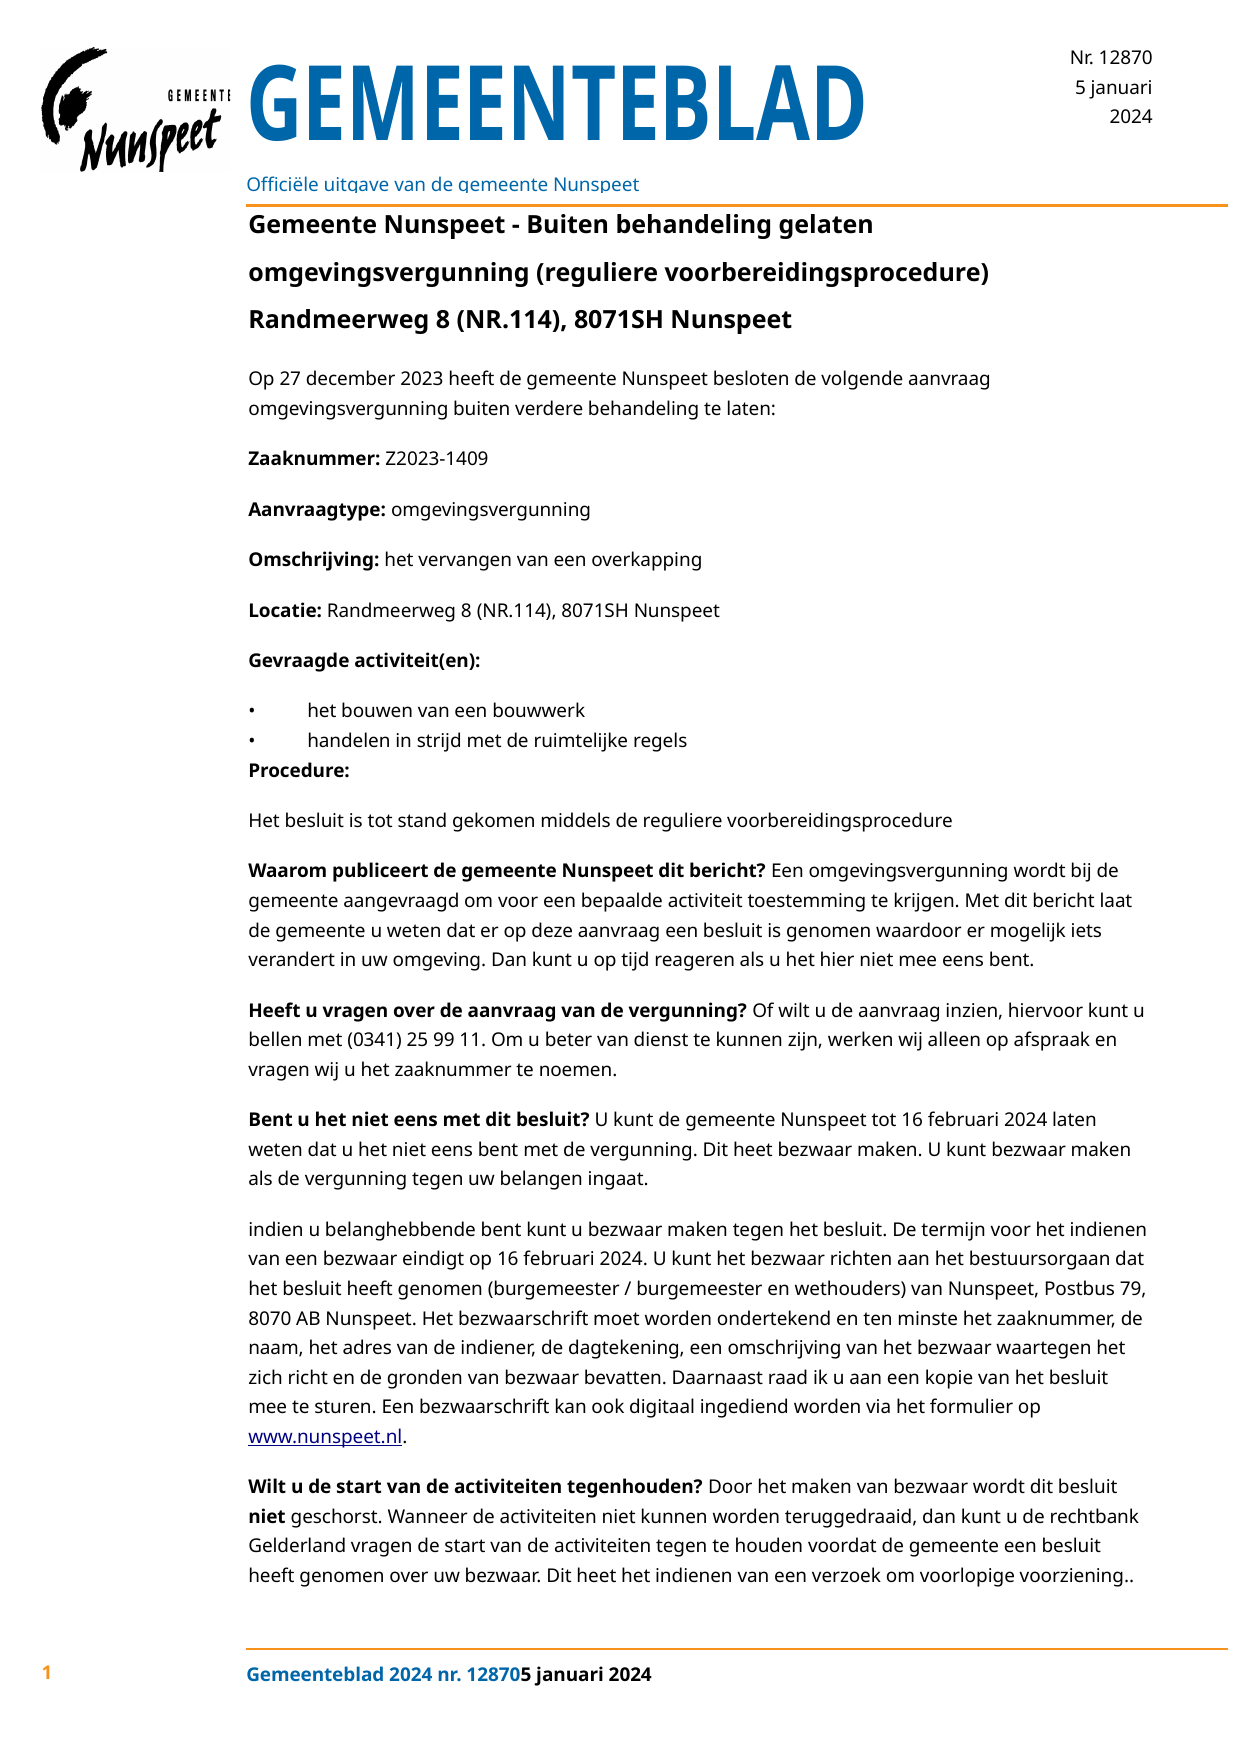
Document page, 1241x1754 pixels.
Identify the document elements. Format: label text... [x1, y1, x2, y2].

text Waarom publiceert de gemeente Nunspeet dit bericht? Een omgevingsvergunning wordt bij de gemeente aangevraagd om voor een bepaalde activiteit toestemming te krijgen. Met dit bericht laat de gemeente u weten dat er op deze aanvraag een besluit is genomen waardoor er mogelijk iets verandert in uw omgeving. Dan kunt u op tijd reageren als u het hier niet mee eens bent. [248, 858, 1152, 972]
text Wilt u de start van de activiteiten tegenhouden? Door het maken van bezwaar wordt dit besluit niet geschorst. Wanneer de activiteiten niet kunnen worden teruggedraaid, dan kunt u de rechtbank Gelderland vragen de start van de activiteiten tegen te houden voordat de gemeente een besluit heeft genomen over uw bezwaar. Dit heet het indienen van een verzoek om voorlopige voorziening.. [248, 1473, 1152, 1588]
text Aanvraagtype: omgevingsvergunning [248, 496, 1152, 522]
text Op 27 december 2023 heeft de gemeente Nunspeet besloten de volgende aanvraag omgevingsvergunning buiten verdere behandeling te laten: [248, 366, 1152, 421]
text Locatie: Randmeerweg 8 (NR.114), 8071SH Nunspeet [248, 597, 1152, 622]
text Omschrijving: het vervangen van een overkapping [248, 546, 1152, 572]
text Zaaknummer: Z2023-1409 [248, 446, 1152, 471]
text Heeft u vragen over de aanvraag van de vergunning? Of wilt u de aanvraag inzien, hiervoor kunt u bellen met (0341) 25 99 11. Om u beter van dienst te kunnen zijn, werken wij alleen op afspraak en vragen wij u het zaaknummer te noemen. [248, 997, 1152, 1082]
list handelen in strijd met de ruimtelijke regels [248, 727, 1152, 753]
text Gemeente Nunspeet - Buiten behandeling gelaten omgevingsvergunning (reguliere voorbereidingsprocedure) Randmeerweg 8 (NR.114), 8071SH Nunspeet [248, 207, 1152, 336]
text Gevraagde activiteit(en): [248, 647, 1152, 673]
text indien u belanghebbende bent kunt u bezwaar maken tegen het besluit. De termijn voor het indienen van een bezwaar eindigt op 16 februari 2024. U kunt het bezwaar richten aan het bestuursorgaan dat het besluit heeft genomen (burgemeester / burgemeester en wethouders) van Nunspeet, Postbus 79, 8070 AB Nunspeet. Het bezwaarschrift moet worden ondertekend en ten minste het zaaknummer, de naam, het adres van de indiener, de dagtekening, een omschrijving van het bezwaar waartegen het zich richt en de gronden van bezwaar bevatten. Daarnaast raad ik u aan een kopie van het besluit mee te sturen. Een bezwaarschrift kan ook digitaal ingediend worden via het formulier op www.nunspeet.nl. [248, 1216, 1152, 1449]
text Het besluit is tot stand gekomen middels de reguliere voorbereidingsprocedure [248, 807, 1152, 833]
list het bouwen van een bouwwerk [248, 698, 1152, 723]
text Bent u het niet eens met dit besluit? U kunt de gemeente Nunspeet tot 16 februari 2024 laten weten dat u het niet eens bent met de vergunning. Dit heet bezwaar maken. U kunt bezwaar maken als de vergunning tegen uw belangen ingaat. [248, 1106, 1152, 1191]
picture [41, 47, 231, 172]
text Procedure: [248, 757, 1152, 782]
